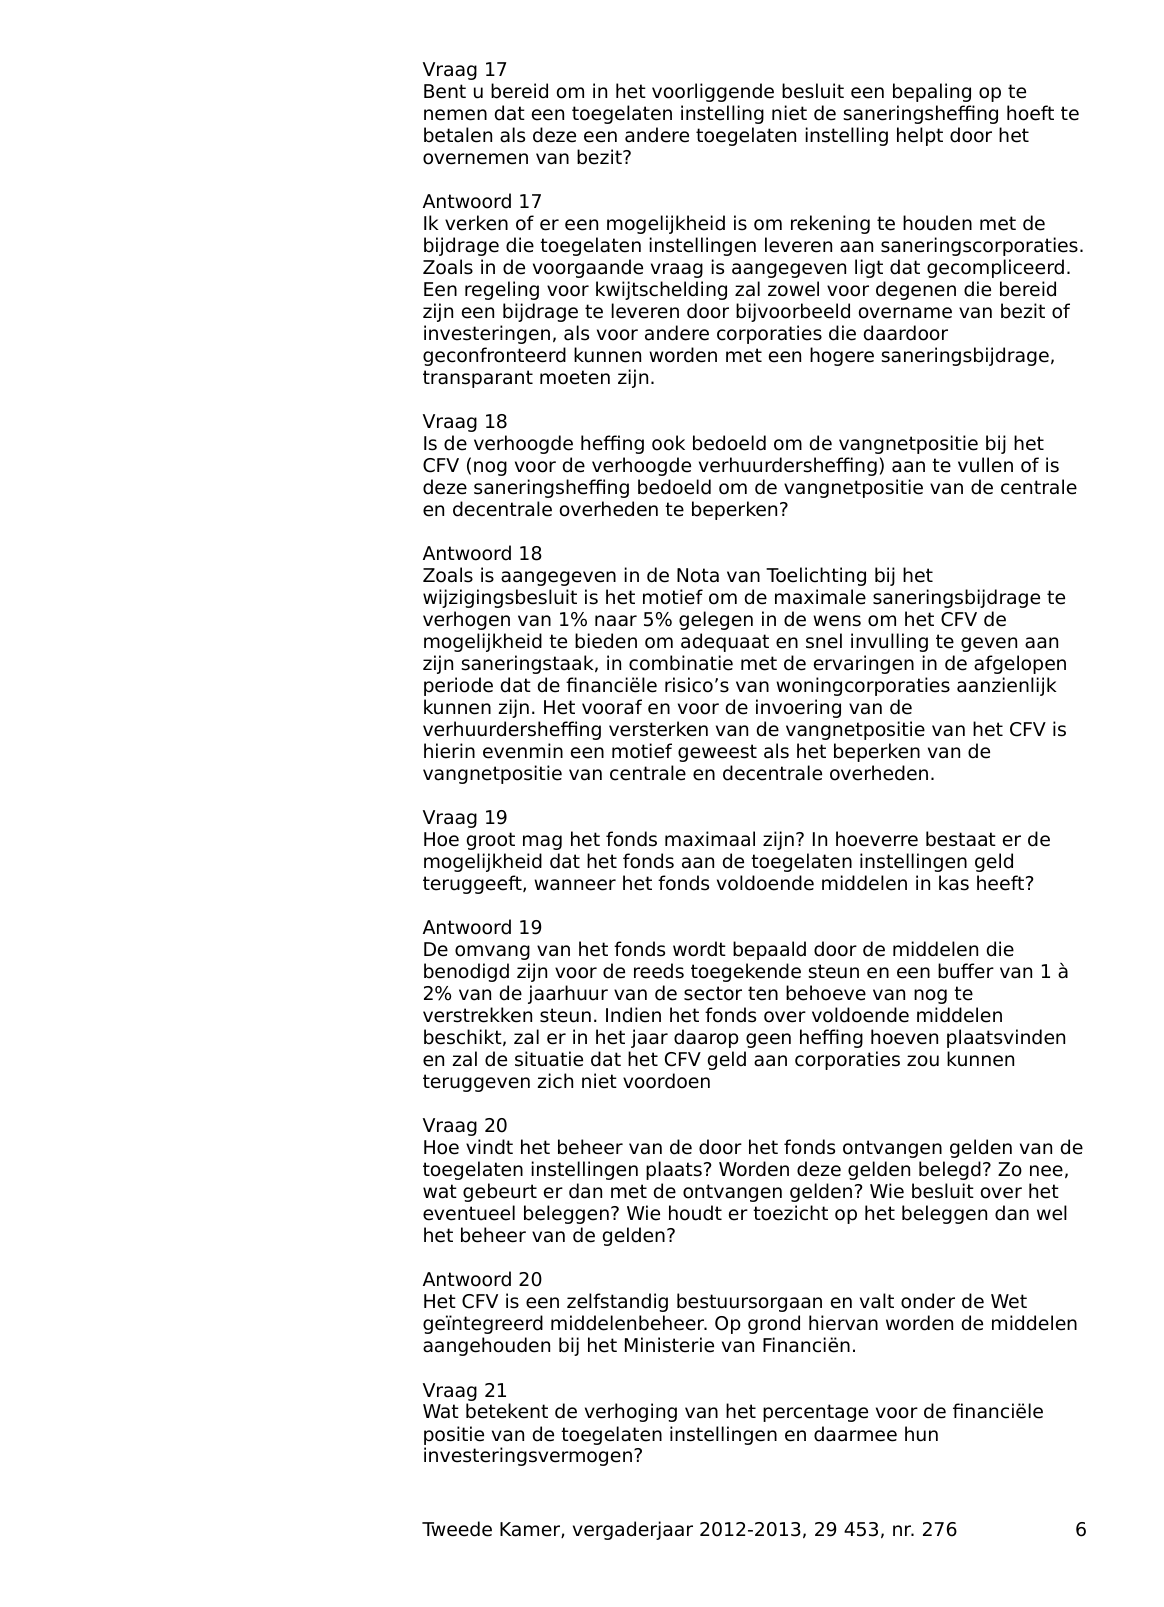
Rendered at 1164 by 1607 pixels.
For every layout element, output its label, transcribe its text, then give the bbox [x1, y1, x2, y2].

text Vraag 20 [422, 1115, 1087, 1137]
text Antwoord 18 [422, 543, 1087, 565]
text Vraag 21 [422, 1379, 1087, 1401]
text Is de verhoogde heffing ook bedoeld om de vangnetpositie bij het CFV (nog voor de verhoogde verhuurdersheffing) aan te vullen of is deze saneringsheffing bedoeld om de vangnetpositie van de centrale en decentrale overheden te beperken? [422, 433, 1087, 521]
text Vraag 18 [422, 411, 1087, 433]
text De omvang van het fonds wordt bepaald door de middelen die benodigd zijn voor de reeds toegekende steun en een buffer van 1 à 2% van de jaarhuur van de sector ten behoeve van nog te verstrekken steun. Indien het fonds over voldoende middelen beschikt, zal er in het jaar daarop geen heffing hoeven plaatsvinden en zal de situatie dat het CFV geld aan corporaties zou kunnen teruggeven zich niet voordoen [422, 939, 1087, 1093]
text Hoe groot mag het fonds maximaal zijn? In hoeverre bestaat er de mogelijkheid dat het fonds aan de toegelaten instellingen geld teruggeeft, wanneer het fonds voldoende middelen in kas heeft? [422, 829, 1087, 895]
text Antwoord 20 [422, 1269, 1087, 1291]
text Hoe vindt het beheer van de door het fonds ontvangen gelden van de toegelaten instellingen plaats? Worden deze gelden belegd? Zo nee, wat gebeurt er dan met de ontvangen gelden? Wie besluit over het eventueel beleggen? Wie houdt er toezicht op het beleggen dan wel het beheer van de gelden? [422, 1137, 1087, 1247]
text Wat betekent de verhoging van het percentage voor de financiële positie van de toegelaten instellingen en daarmee hun investeringsvermogen? [422, 1401, 1087, 1467]
text Vraag 19 [422, 807, 1087, 829]
text Ik verken of er een mogelijkheid is om rekening te houden met de bijdrage die toegelaten instellingen leveren aan saneringscorporaties. Zoals in de voorgaande vraag is aangegeven ligt dat gecompliceerd. Een regeling voor kwijtschelding zal zowel voor degenen die bereid zijn een bijdrage te leveren door bijvoorbeeld overname van bezit of investeringen, als voor andere corporaties die daardoor geconfronteerd kunnen worden met een hogere saneringsbijdrage, transparant moeten zijn. [422, 213, 1087, 389]
text Vraag 17 [422, 59, 1087, 81]
text Antwoord 19 [422, 917, 1087, 939]
text Bent u bereid om in het voorliggende besluit een bepaling op te nemen dat een toegelaten instelling niet de saneringsheffing hoeft te betalen als deze een andere toegelaten instelling helpt door het overnemen van bezit? [422, 81, 1087, 169]
text Zoals is aangegeven in de Nota van Toelichting bij het wijzigingsbesluit is het motief om de maximale saneringsbijdrage te verhogen van 1% naar 5% gelegen in de wens om het CFV de mogelijkheid te bieden om adequaat en snel invulling te geven aan zijn saneringstaak, in combinatie met de ervaringen in de afgelopen periode dat de financiële risico’s van woningcorporaties aanzienlijk kunnen zijn. Het vooraf en voor de invoering van de verhuurdersheffing versterken van de vangnetpositie van het CFV is hierin evenmin een motief geweest als het beperken van de vangnetpositie van centrale en decentrale overheden. [422, 565, 1087, 785]
text Antwoord 17 [422, 191, 1087, 213]
text Het CFV is een zelfstandig bestuursorgaan en valt onder de Wet geïntegreerd middelenbeheer. Op grond hiervan worden de middelen aangehouden bij het Ministerie van Financiën. [422, 1291, 1087, 1357]
